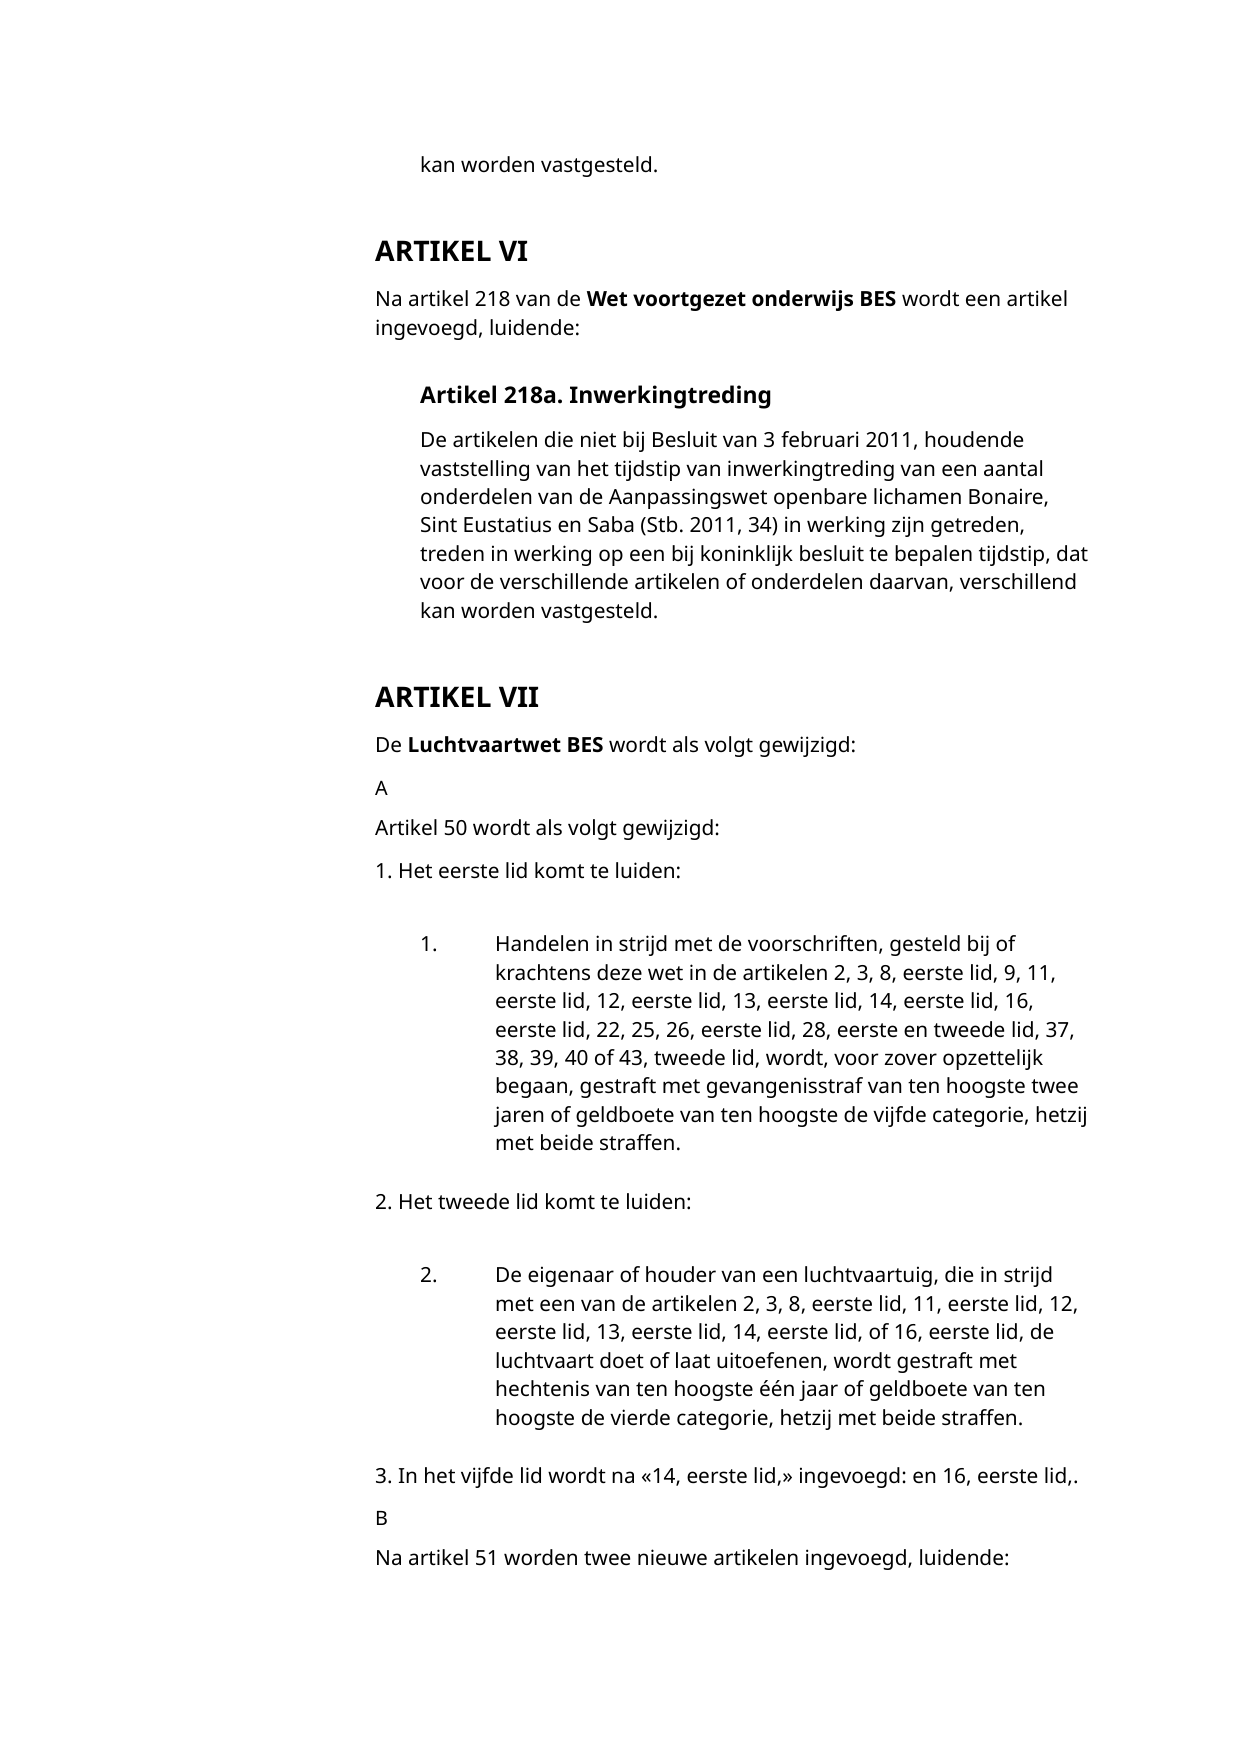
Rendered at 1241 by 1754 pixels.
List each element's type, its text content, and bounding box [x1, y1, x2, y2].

text kan worden vastgesteld. [420, 150, 1090, 178]
text B [375, 1504, 1090, 1531]
text Artikel 50 wordt als volgt gewijzigd: [375, 813, 1090, 841]
subtitle Artikel 218a. Inwerkingtreding [420, 379, 1090, 410]
list De eigenaar of houder van een luchtvaartuig, die in strijd met een van de artikelen 2, 3, 8, eerste lid, 11, eerste lid, 12, eerste lid, 13, eerste lid, 14, eerste lid, of 16, eerste lid, de luchtvaart doet of laat uitoefenen, wordt gestraft met hechtenis van ten hoogste één jaar of geldboete van ten hoogste de vierde categorie, hetzij met beide straffen. [420, 1260, 1090, 1431]
text 1. Het eerste lid komt te luiden: [375, 856, 1090, 884]
text 2. Het tweede lid komt te luiden: [375, 1187, 1090, 1215]
subtitle ARTIKEL VII [375, 677, 1090, 715]
text A [375, 774, 1090, 801]
text Na artikel 51 worden twee nieuwe artikelen ingevoegd, luidende: [375, 1543, 1090, 1572]
list Handelen in strijd met de voorschriften, gesteld bij of krachtens deze wet in de artikelen 2, 3, 8, eerste lid, 9, 11, eerste lid, 12, eerste lid, 13, eerste lid, 14, eerste lid, 16, eerste lid, 22, 25, 26, eerste lid, 28, eerste en tweede lid, 37, 38, 39, 40 of 43, tweede lid, wordt, voor zover opzettelijk begaan, gestraft met gevangenisstraf van ten hoogste twee jaren of geldboete van ten hoogste de vijfde categorie, hetzij met beide straffen. [420, 929, 1090, 1157]
text 3. In het vijfde lid wordt na «14, eerste lid,» ingevoegd: en 16, eerste lid,. [375, 1461, 1090, 1489]
subtitle ARTIKEL VI [375, 231, 1090, 269]
text De artikelen die niet bij Besluit van 3 februari 2011, houdende vaststelling van het tijdstip van inwerkingtreding van een aantal onderdelen van de Aanpassingswet openbare lichamen Bonaire, Sint Eustatius en Saba (Stb. 2011, 34) in werking zijn getreden, treden in werking op een bij koninklijk besluit te bepalen tijdstip, dat voor de verschillende artikelen of onderdelen daarvan, verschillend kan worden vastgesteld. [420, 425, 1090, 624]
text Na artikel 218 van de Wet voortgezet onderwijs BES wordt een artikel ingevoegd, luidende: [375, 284, 1090, 341]
text De Luchtvaartwet BES wordt als volgt gewijzigd: [375, 730, 1090, 759]
